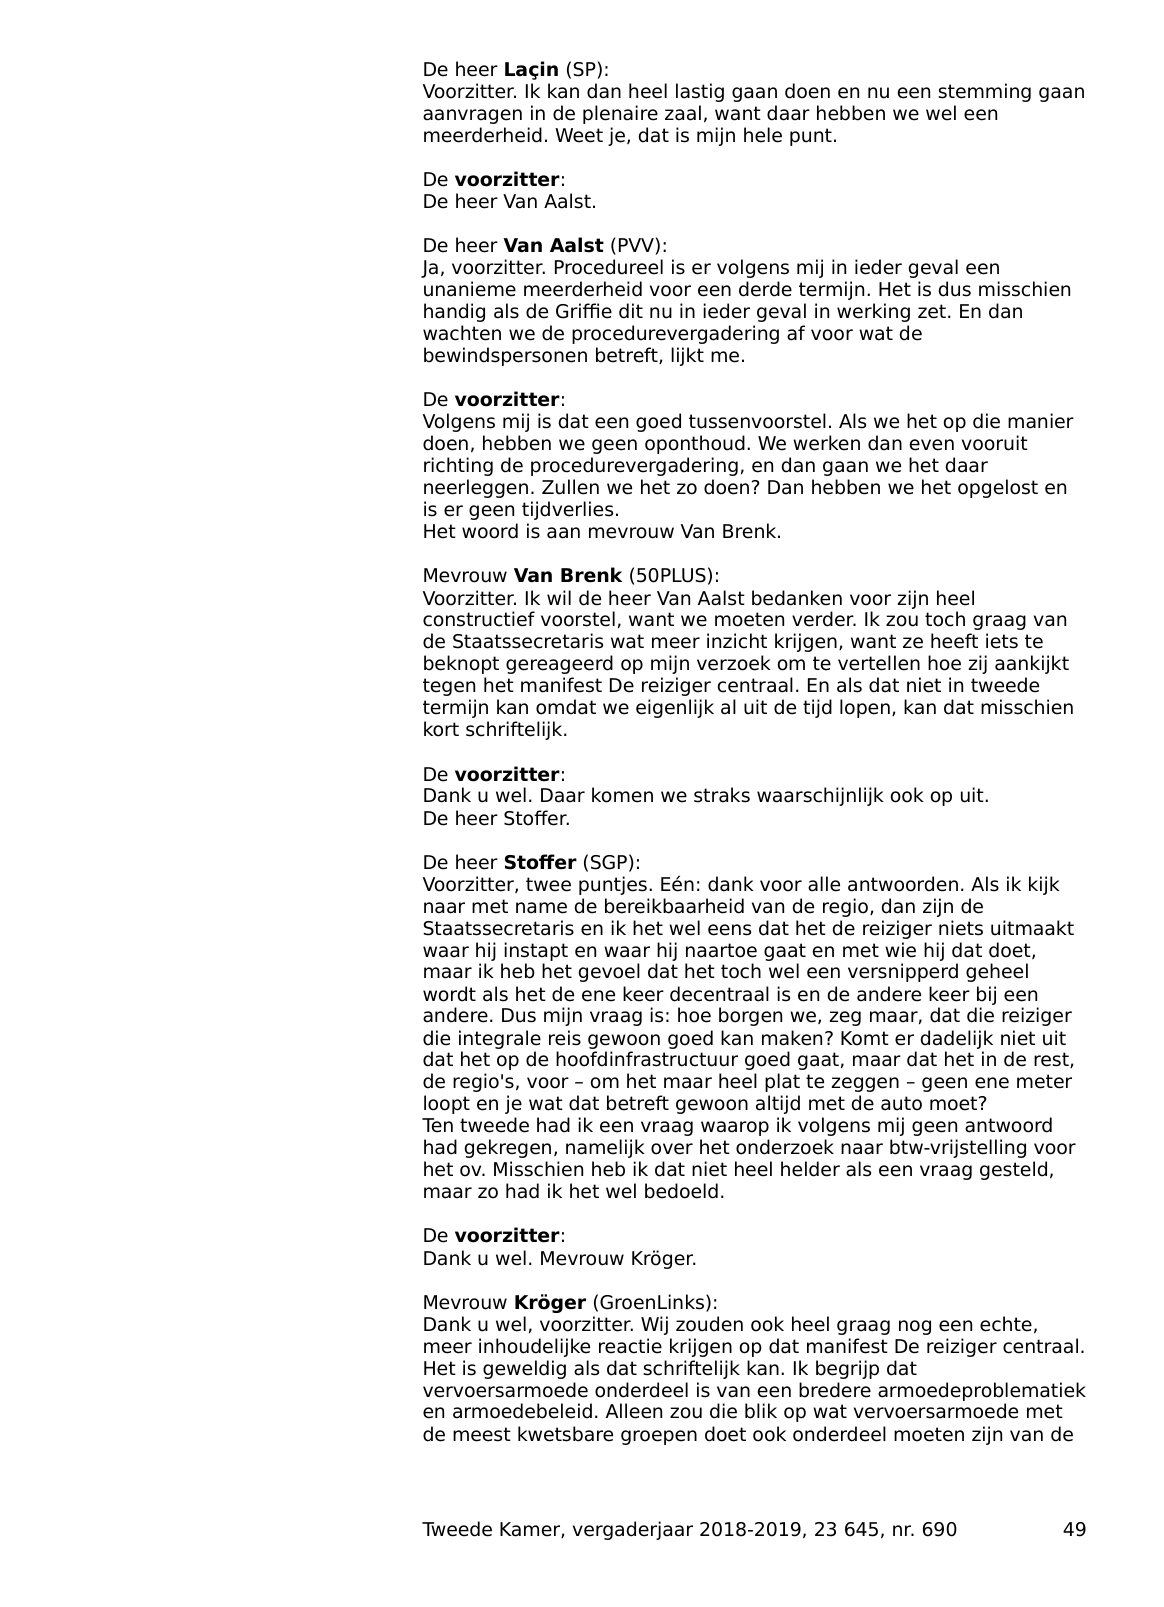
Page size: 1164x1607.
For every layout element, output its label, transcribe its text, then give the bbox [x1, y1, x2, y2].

text De heer Van Aalst. [422, 191, 1087, 213]
text De voorzitter: [422, 169, 1087, 191]
text De heer Stoffer. [422, 807, 1087, 829]
text Mevrouw Van Brenk (50PLUS): [422, 565, 1087, 587]
text De voorzitter: [422, 389, 1087, 411]
text Dank u wel, voorzitter. Wij zouden ook heel graag nog een echte, meer inhoudelijke reactie krijgen op dat manifest De reiziger centraal. Het is geweldig als dat schriftelijk kan. Ik begrijp dat vervoersarmoede onderdeel is van een bredere armoedeproblematiek en armoedebeleid. Alleen zou die blik op wat vervoersarmoede met de meest kwetsbare groepen doet ook onderdeel moeten zijn van de [422, 1313, 1087, 1445]
text Voorzitter, twee puntjes. Eén: dank voor alle antwoorden. Als ik kijk naar met name de bereikbaarheid van de regio, dan zijn de Staatssecretaris en ik het wel eens dat het de reiziger niets uitmaakt waar hij instapt en waar hij naartoe gaat en met wie hij dat doet, maar ik heb het gevoel dat het toch wel een versnipperd geheel wordt als het de ene keer decentraal is en de andere keer bij een andere. Dus mijn vraag is: hoe borgen we, zeg maar, dat die reiziger die integrale reis gewoon goed kan maken? Komt er dadelijk niet uit dat het op de hoofdinfrastructuur goed gaat, maar dat het in de rest, de regio's, voor – om het maar heel plat te zeggen – geen ene meter loopt en je wat dat betreft gewoon altijd met de auto moet? [422, 873, 1087, 1115]
text Ja, voorzitter. Procedureel is er volgens mij in ieder geval een unanieme meerderheid voor een derde termijn. Het is dus misschien handig als de Griffie dit nu in ieder geval in werking zet. En dan wachten we de procedurevergadering af voor wat de bewindspersonen betreft, lijkt me. [422, 257, 1087, 367]
text De heer Laçin (SP): [422, 59, 1087, 81]
text De heer Van Aalst (PVV): [422, 235, 1087, 257]
text Dank u wel. Mevrouw Kröger. [422, 1247, 1087, 1269]
text Het woord is aan mevrouw Van Brenk. [422, 521, 1087, 543]
text De heer Stoffer (SGP): [422, 852, 1087, 873]
text De voorzitter: [422, 1225, 1087, 1247]
text Volgens mij is dat een goed tussenvoorstel. Als we het op die manier doen, hebben we geen oponthoud. We werken dan even vooruit richting de procedurevergadering, en dan gaan we het daar neerleggen. Zullen we het zo doen? Dan hebben we het opgelost en is er geen tijdverlies. [422, 411, 1087, 521]
text Dank u wel. Daar komen we straks waarschijnlijk ook op uit. [422, 785, 1087, 807]
text Voorzitter. Ik wil de heer Van Aalst bedanken voor zijn heel constructief voorstel, want we moeten verder. Ik zou toch graag van de Staatssecretaris wat meer inzicht krijgen, want ze heeft iets te beknopt gereageerd op mijn verzoek om te vertellen hoe zij aankijkt tegen het manifest De reiziger centraal. En als dat niet in tweede termijn kan omdat we eigenlijk al uit de tijd lopen, kan dat misschien kort schriftelijk. [422, 587, 1087, 741]
text Mevrouw Kröger (GroenLinks): [422, 1292, 1087, 1313]
text Ten tweede had ik een vraag waarop ik volgens mij geen antwoord had gekregen, namelijk over het onderzoek naar btw-vrijstelling voor het ov. Misschien heb ik dat niet heel helder als een vraag gesteld, maar zo had ik het wel bedoeld. [422, 1115, 1087, 1203]
text De voorzitter: [422, 763, 1087, 785]
text Voorzitter. Ik kan dan heel lastig gaan doen en nu een stemming gaan aanvragen in de plenaire zaal, want daar hebben we wel een meerderheid. Weet je, dat is mijn hele punt. [422, 81, 1087, 147]
